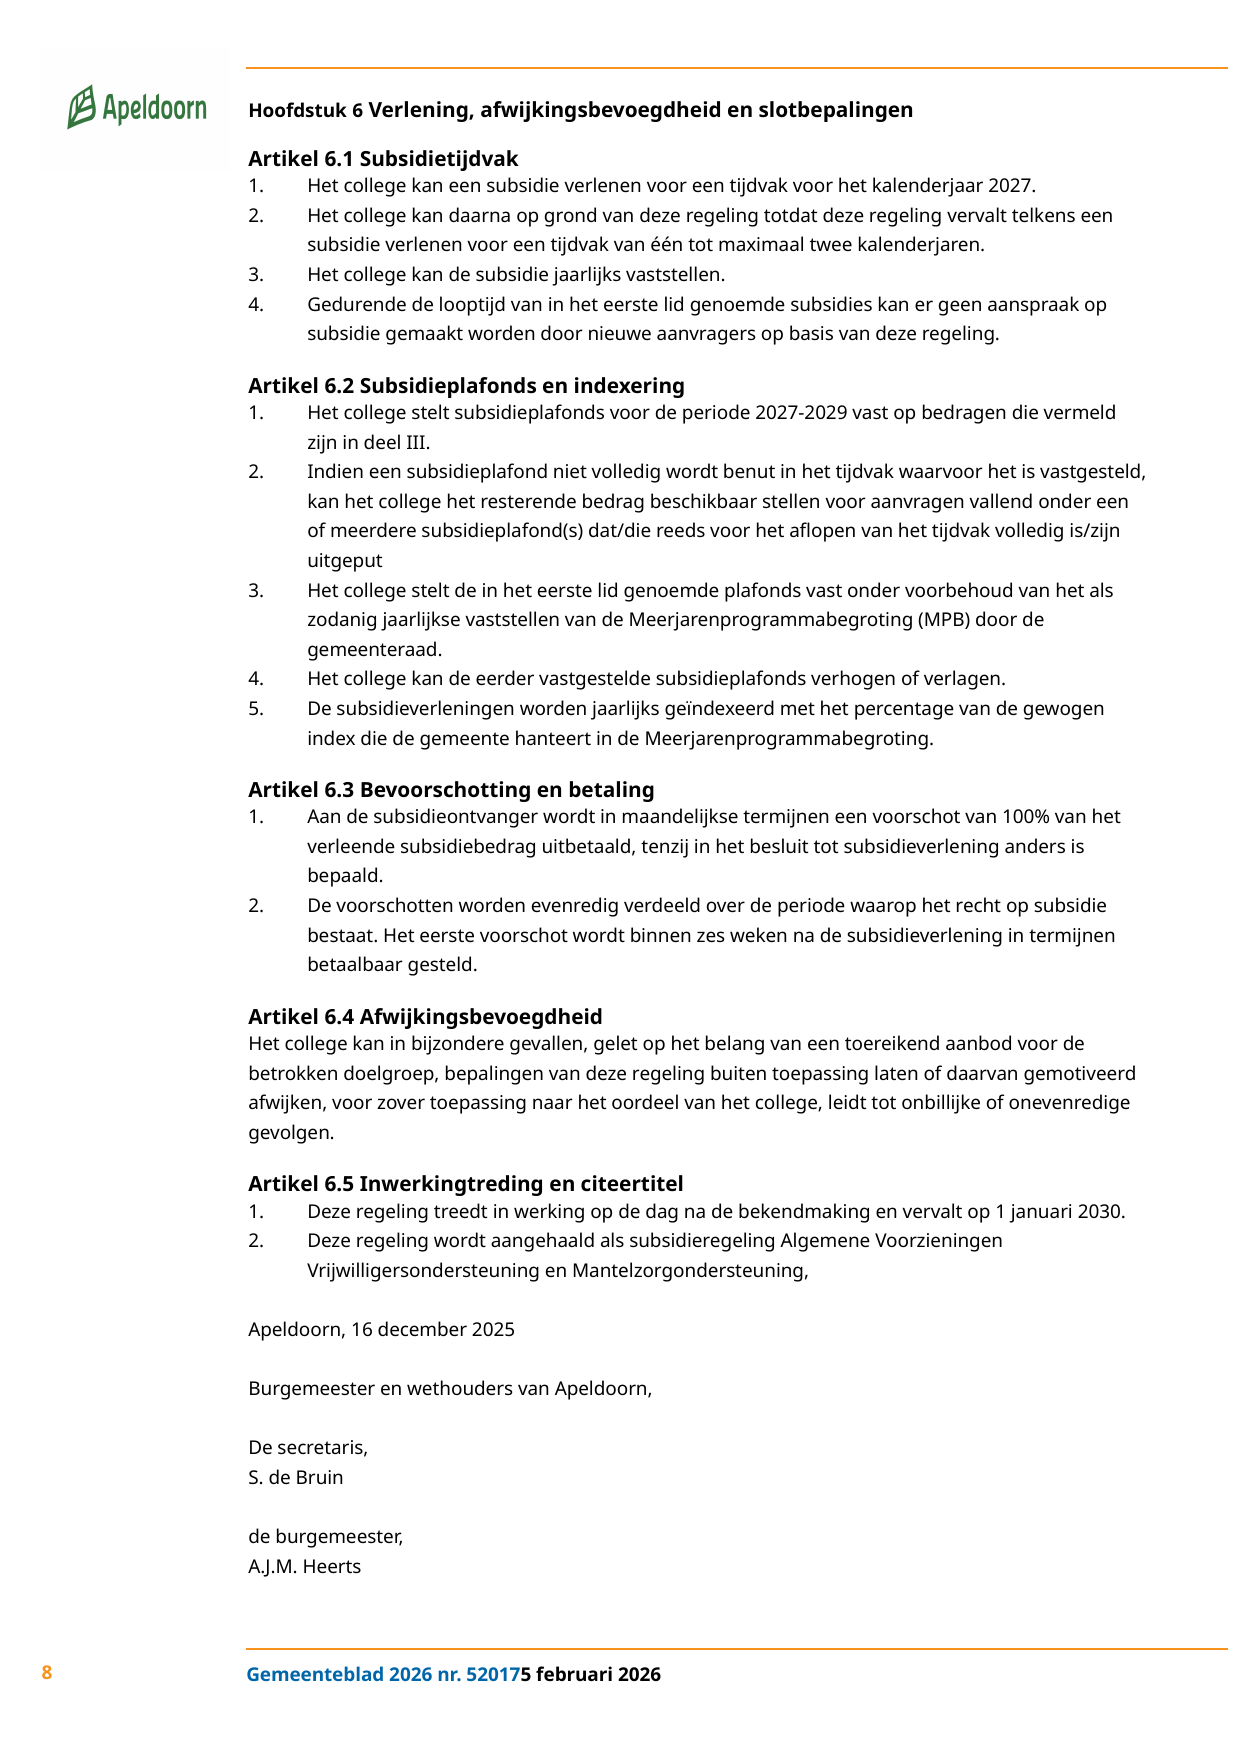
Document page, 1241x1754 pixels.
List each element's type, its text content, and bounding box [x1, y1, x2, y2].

list Aan de subsidieontvanger wordt in maandelijkse termijnen een voorschot van 100% van het verleende subsidiebedrag uitbetaald, tenzij in het besluit tot subsidieverlening anders is bepaald. [248, 803, 1152, 888]
text Artikel 6.1 Subsidietijdvak [248, 144, 1152, 172]
list Indien een subsidieplafond niet volledig wordt benut in het tijdvak waarvoor het is vastgesteld, kan het college het resterende bedrag beschikbaar stellen voor aanvragen vallend onder een of meerdere subsidieplafond(s) dat/die reeds voor het aflopen van het tijdvak volledig is/zijn uitgeput [248, 458, 1152, 573]
list De subsidieverleningen worden jaarlijks geïndexeerd met het percentage van de gewogen index die de gemeente hanteert in de Meerjarenprogrammabegroting. [248, 695, 1152, 750]
text Hoofdstuk 6 Verlening, afwijkingsbevoegdheid en slotbepalingen [248, 95, 1152, 123]
text Apeldoorn, 16 december 2025 [248, 1316, 1152, 1342]
list Het college stelt de in het eerste lid genoemde plafonds vast onder voorbehoud van het als zodanig jaarlijkse vaststellen van de Meerjarenprogrammabegroting (MPB) door de gemeenteraad. [248, 577, 1152, 662]
text Artikel 6.5 Inwerkingtreding en citeertitel [248, 1169, 1152, 1198]
list Het college kan de subsidie jaarlijks vaststellen. [248, 261, 1152, 287]
text Burgemeester en wethouders van Apeldoorn, [248, 1375, 1152, 1401]
text Artikel 6.2 Subsidieplafonds en indexering [248, 371, 1152, 399]
list Het college kan daarna op grond van deze regeling totdat deze regeling vervalt telkens een subsidie verlenen voor een tijdvak van één tot maximaal twee kalenderjaren. [248, 202, 1152, 257]
picture [41, 47, 231, 172]
text Het college kan in bijzondere gevallen, gelet op het belang van een toereikend aanbod voor de betrokken doelgroep, bepalingen van deze regeling buiten toepassing laten of daarvan gemotiveerd afwijken, voor zover toepassing naar het oordeel van het college, leidt tot onbillijke of onevenredige gevolgen. [248, 1030, 1152, 1145]
text De secretaris, [248, 1434, 1152, 1460]
text de burgemeester, [248, 1523, 1152, 1549]
list Deze regeling wordt aangehaald als subsidieregeling Algemene Voorzieningen Vrijwilligersondersteuning en Mantelzorgondersteuning, [248, 1227, 1152, 1283]
text A.J.M. Heerts [248, 1553, 1152, 1579]
text S. de Bruin [248, 1464, 1152, 1490]
list De voorschotten worden evenredig verdeeld over de periode waarop het recht op subsidie bestaat. Het eerste voorschot wordt binnen zes weken na de subsidieverlening in termijnen betaalbaar gesteld. [248, 892, 1152, 977]
list Het college kan een subsidie verlenen voor een tijdvak voor het kalenderjaar 2027. [248, 172, 1152, 198]
list Het college kan de eerder vastgestelde subsidieplafonds verhogen of verlagen. [248, 666, 1152, 691]
text Artikel 6.3 Bevoorschotting en betaling [248, 775, 1152, 803]
list Deze regeling treedt in werking op de dag na de bekendmaking en vervalt op 1 januari 2030. [248, 1198, 1152, 1224]
list Het college stelt subsidieplafonds voor de periode 2027-2029 vast op bedragen die vermeld zijn in deel III. [248, 399, 1152, 454]
text Artikel 6.4 Afwijkingsbevoegdheid [248, 1002, 1152, 1030]
list Gedurende de looptijd van in het eerste lid genoemde subsidies kan er geen aanspraak op subsidie gemaakt worden door nieuwe aanvragers op basis van deze regeling. [248, 291, 1152, 346]
